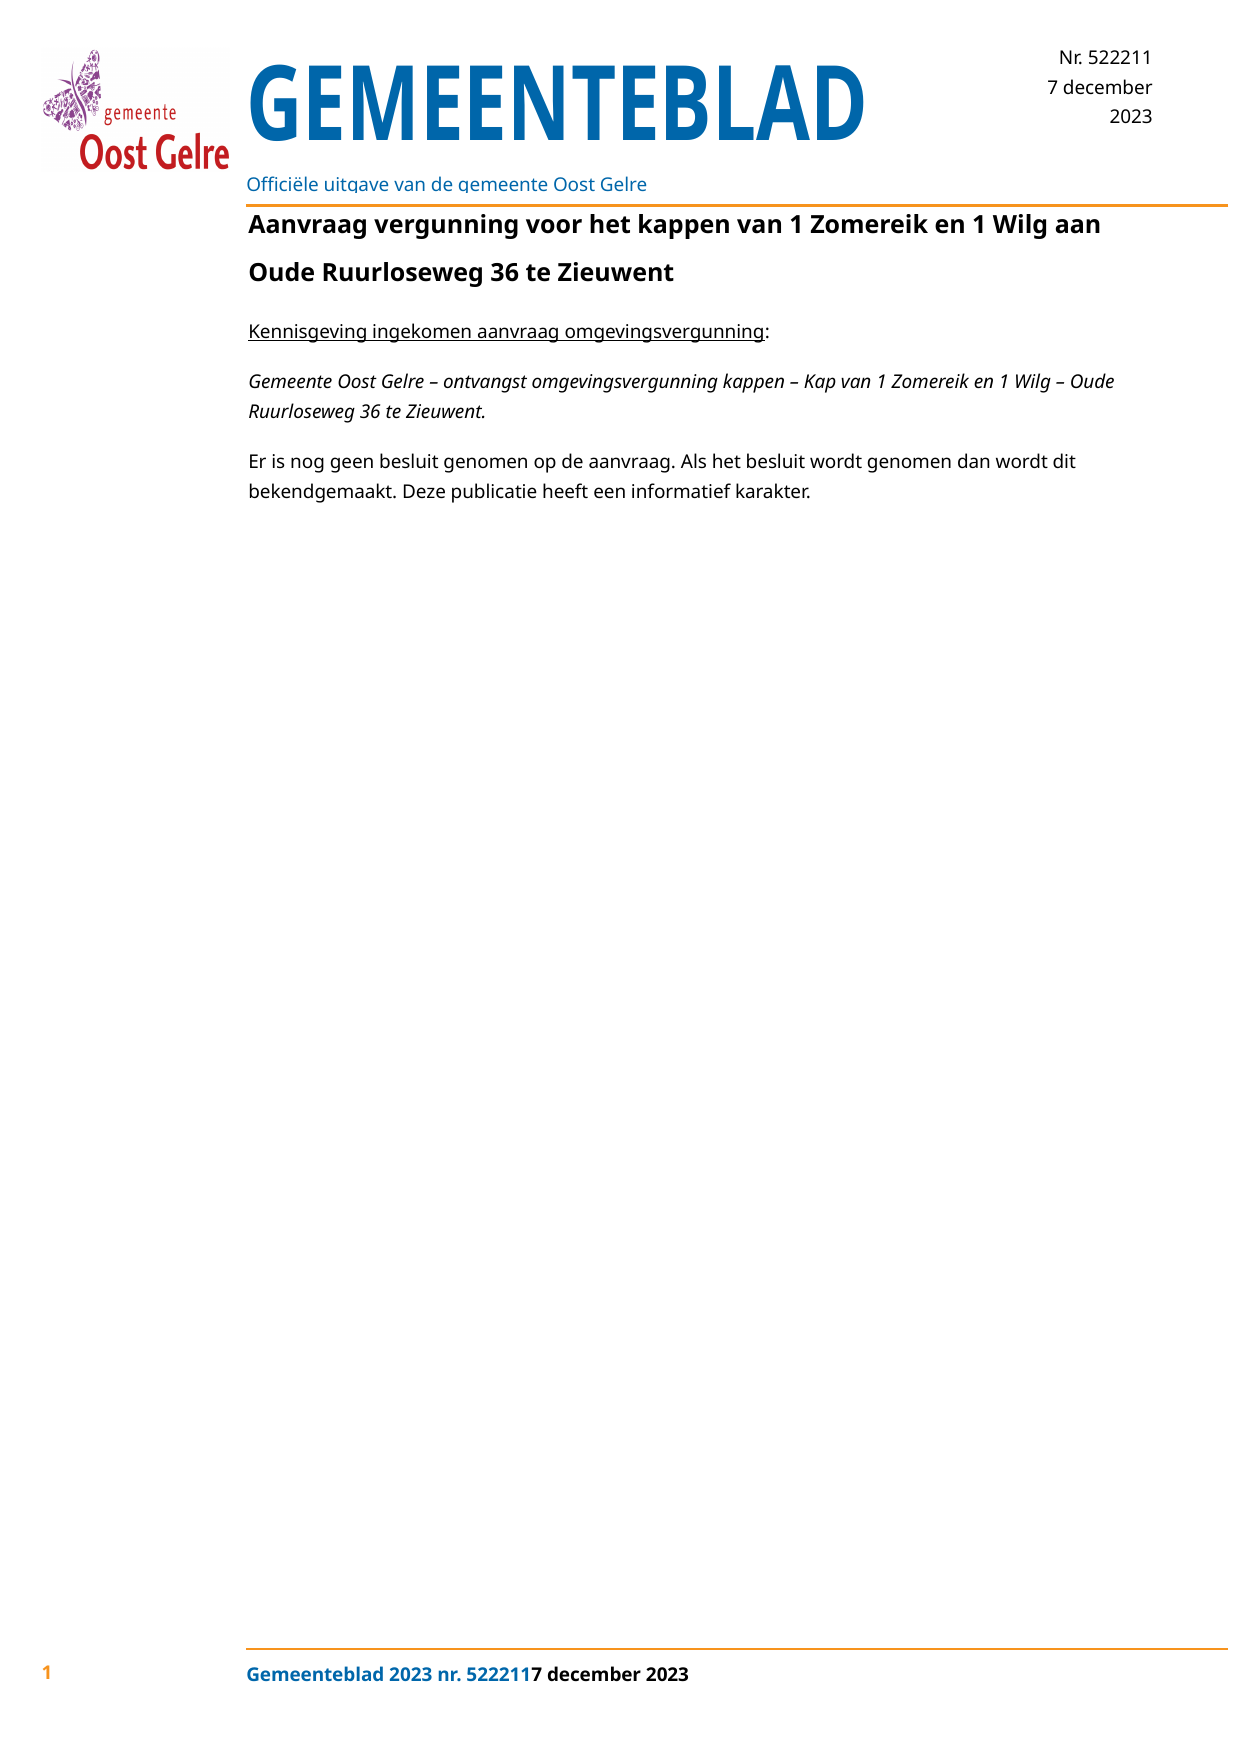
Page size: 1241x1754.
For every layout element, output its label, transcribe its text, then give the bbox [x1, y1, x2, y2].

text Kennisgeving ingekomen aanvraag omgevingsvergunning: [248, 318, 1152, 344]
text Aanvraag vergunning voor het kappen van 1 Zomereik en 1 Wilg aan Oude Ruurloseweg 36 te Zieuwent [248, 207, 1152, 288]
text Gemeente Oost Gelre – ontvangst omgevingsvergunning kappen – Kap van 1 Zomereik en 1 Wilg – Oude Ruurloseweg 36 te Zieuwent. [248, 368, 1152, 424]
picture [41, 47, 231, 172]
text Er is nog geen besluit genomen op de aanvraag. Als het besluit wordt genomen dan wordt dit bekendgemaakt. Deze publicatie heeft een informatief karakter. [248, 448, 1152, 504]
